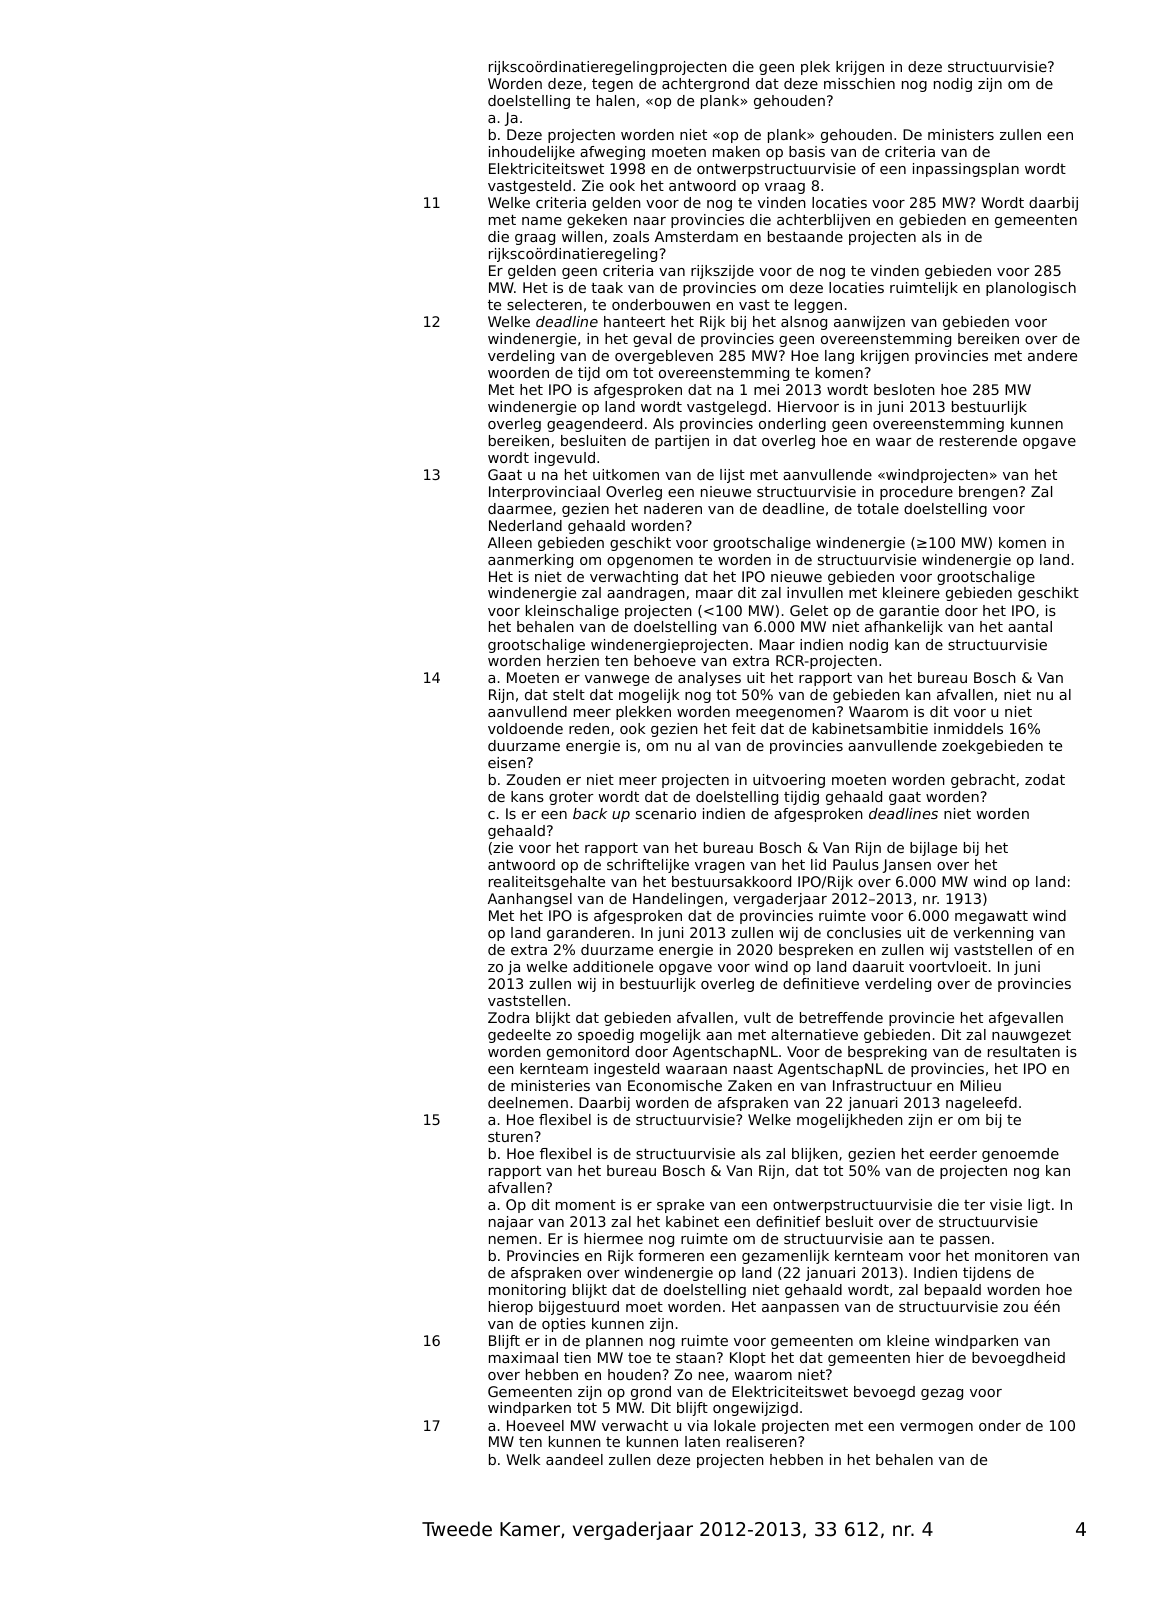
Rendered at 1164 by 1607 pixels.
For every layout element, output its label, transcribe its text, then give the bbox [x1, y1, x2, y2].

table_cell a. Hoe flexibel is de structuurvisie? Welke mogelijkheden zijn er om bij te sturen? b. Hoe flexibel is de structuurvisie als zal blijken, gezien het eerder genoemde rapport van het bureau Bosch & Van Rijn, dat tot 50% van de projecten nog kan afvallen? [481, 1112, 1087, 1197]
table_cell Er gelden geen criteria van rijkszijde voor de nog te vinden gebieden voor 285 MW. Het is de taak van de provincies om deze locaties ruimtelijk en planologisch te selecteren, te onderbouwen en vast te leggen. [481, 263, 1087, 314]
table_cell a. Op dit moment is er sprake van een ontwerpstructuurvisie die ter visie ligt. In najaar van 2013 zal het kabinet een definitief besluit over de structuurvisie nemen. Er is hiermee nog ruimte om de structuurvisie aan te passen. b. Provincies en Rijk formeren een gezamenlijk kernteam voor het monitoren van de afspraken over windenergie op land (22 januari 2013). Indien tijdens de monitoring blijkt dat de doelstelling niet gehaald wordt, zal bepaald worden hoe hierop bijgestuurd moet worden. Het aanpassen van de structuurvisie zou één van de opties kunnen zijn. [481, 1197, 1087, 1332]
table_cell 13 [422, 467, 481, 534]
table_cell [422, 382, 481, 467]
table_cell 16 [422, 1333, 481, 1383]
table_cell Welke deadline hanteert het Rijk bij het alsnog aanwijzen van gebieden voor windenergie, in het geval de provincies geen overeenstemming bereiken over de verdeling van de overgebleven 285 MW? Hoe lang krijgen provincies met andere woorden de tijd om tot overeenstemming te komen? [481, 314, 1087, 382]
table_cell [422, 59, 481, 110]
table_cell a. Hoeveel MW verwacht u via lokale projecten met een vermogen onder de 100 MW ten kunnen te kunnen laten realiseren? b. Welk aandeel zullen deze projecten hebben in het behalen van de [481, 1418, 1087, 1468]
table_cell a. Ja. b. Deze projecten worden niet «op de plank» gehouden. De ministers zullen een inhoudelijke afweging moeten maken op basis van de criteria van de Elektriciteitswet 1998 en de ontwerpstructuurvisie of een inpassingsplan wordt vastgesteld. Zie ook het antwoord op vraag 8. [481, 110, 1087, 195]
table_cell 12 [422, 314, 481, 382]
table_cell [422, 263, 481, 314]
table_cell 14 [422, 670, 481, 908]
table_cell 17 [422, 1418, 481, 1468]
table_cell 11 [422, 195, 481, 263]
table_cell [422, 535, 481, 670]
table_cell [422, 1384, 481, 1417]
table_cell rijkscoördinatieregelingprojecten die geen plek krijgen in deze structuurvisie? Worden deze, tegen de achtergrond dat deze misschien nog nodig zijn om de doelstelling te halen, «op de plank» gehouden? [481, 59, 1087, 110]
table_cell a. Moeten er vanwege de analyses uit het rapport van het bureau Bosch & Van Rijn, dat stelt dat mogelijk nog tot 50% van de gebieden kan afvallen, niet nu al aanvullend meer plekken worden meegenomen? Waarom is dit voor u niet voldoende reden, ook gezien het feit dat de kabinetsambitie inmiddels 16% duurzame energie is, om nu al van de provincies aanvullende zoekgebieden te eisen? b. Zouden er niet meer projecten in uitvoering moeten worden gebracht, zodat de kans groter wordt dat de doelstelling tijdig gehaald gaat worden? c. Is er een back up scenario indien de afgesproken deadlines niet worden gehaald? (zie voor het rapport van het bureau Bosch & Van Rijn de bijlage bij het antwoord op de schriftelijke vragen van het lid Paulus Jansen over het realiteitsgehalte van het bestuursakkoord IPO/Rijk over 6.000 MW wind op land: Aanhangsel van de Handelingen, vergaderjaar 2012–2013, nr. 1913) [481, 670, 1087, 908]
table_cell Met het IPO is afgesproken dat de provincies ruimte voor 6.000 megawatt wind op land garanderen. In juni 2013 zullen wij de conclusies uit de verkenning van de extra 2% duurzame energie in 2020 bespreken en zullen wij vaststellen of en zo ja welke additionele opgave voor wind op land daaruit voortvloeit. In juni 2013 zullen wij in bestuurlijk overleg de definitieve verdeling over de provincies vaststellen. Zodra blijkt dat gebieden afvallen, vult de betreffende provincie het afgevallen gedeelte zo spoedig mogelijk aan met alternatieve gebieden. Dit zal nauwgezet worden gemonitord door AgentschapNL. Voor de bespreking van de resultaten is een kernteam ingesteld waaraan naast AgentschapNL de provincies, het IPO en de ministeries van Economische Zaken en van Infrastructuur en Milieu deelnemen. Daarbij worden de afspraken van 22 januari 2013 nageleefd. [481, 908, 1087, 1112]
table_cell [422, 908, 481, 1112]
table_cell Blijft er in de plannen nog ruimte voor gemeenten om kleine windparken van maximaal tien MW toe te staan? Klopt het dat gemeenten hier de bevoegdheid over hebben en houden? Zo nee, waarom niet? [481, 1333, 1087, 1383]
table_cell Welke criteria gelden voor de nog te vinden locaties voor 285 MW? Wordt daarbij met name gekeken naar provincies die achterblijven en gebieden en gemeenten die graag willen, zoals Amsterdam en bestaande projecten als in de rijkscoördinatieregeling? [481, 195, 1087, 263]
table_cell Gemeenten zijn op grond van de Elektriciteitswet bevoegd gezag voor windparken tot 5 MW. Dit blijft ongewijzigd. [481, 1384, 1087, 1417]
table_cell [422, 1197, 481, 1332]
table_cell [422, 110, 481, 195]
table_cell Met het IPO is afgesproken dat na 1 mei 2013 wordt besloten hoe 285 MW windenergie op land wordt vastgelegd. Hiervoor is in juni 2013 bestuurlijk overleg geagendeerd. Als provincies onderling geen overeenstemming kunnen bereiken, besluiten de partijen in dat overleg hoe en waar de resterende opgave wordt ingevuld. [481, 382, 1087, 467]
table_cell 15 [422, 1112, 481, 1197]
table_cell Gaat u na het uitkomen van de lijst met aanvullende «windprojecten» van het Interprovinciaal Overleg een nieuwe structuurvisie in procedure brengen? Zal daarmee, gezien het naderen van de deadline, de totale doelstelling voor Nederland gehaald worden? [481, 467, 1087, 534]
table_cell Alleen gebieden geschikt voor grootschalige windenergie (≥100 MW) komen in aanmerking om opgenomen te worden in de structuurvisie windenergie op land. Het is niet de verwachting dat het IPO nieuwe gebieden voor grootschalige windenergie zal aandragen, maar dit zal invullen met kleinere gebieden geschikt voor kleinschalige projecten (<100 MW). Gelet op de garantie door het IPO, is het behalen van de doelstelling van 6.000 MW niet afhankelijk van het aantal grootschalige windenergieprojecten. Maar indien nodig kan de structuurvisie worden herzien ten behoeve van extra RCR-projecten. [481, 535, 1087, 670]
